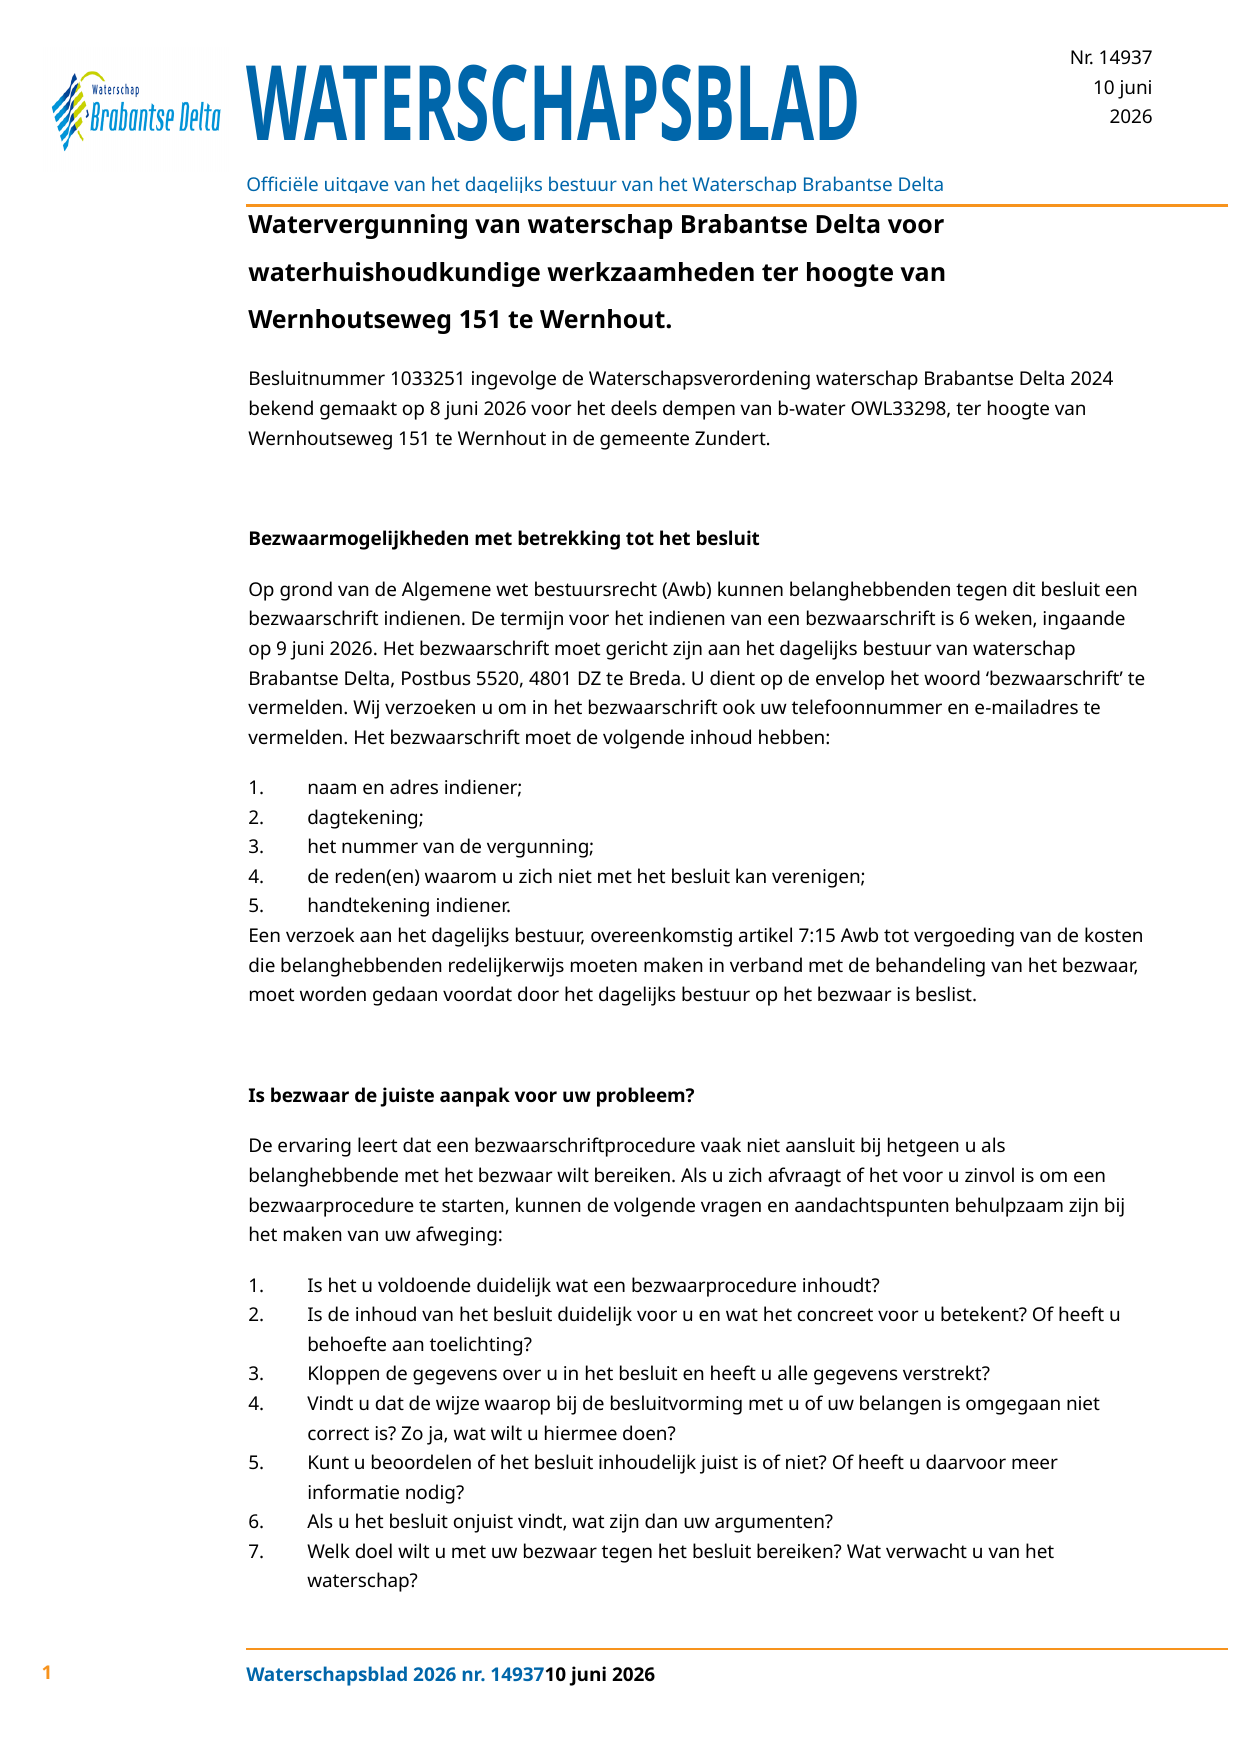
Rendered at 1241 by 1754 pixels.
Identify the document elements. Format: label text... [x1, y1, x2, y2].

list het nummer van de vergunning; [248, 833, 1152, 859]
list handtekening indiener. [248, 893, 1152, 918]
picture [41, 47, 231, 172]
list naam en adres indiener; [248, 774, 1152, 800]
text Besluitnummer 1033251 ingevolge de Waterschapsverordening waterschap Brabantse Delta 2024 bekend gemaakt op 8 juni 2026 voor het deels dempen van b-water OWL33298, ter hoogte van Wernhoutseweg 151 te Wernhout in de gemeente Zundert. [248, 366, 1152, 450]
list Kloppen de gegevens over u in het besluit en heeft u alle gegevens verstrekt? [248, 1361, 1152, 1386]
list de reden(en) waarom u zich niet met het besluit kan verenigen; [248, 863, 1152, 889]
list Welk doel wilt u met uw bezwaar tegen het besluit bereiken? Wat verwacht u van het waterschap? [248, 1538, 1152, 1593]
list Vindt u dat de wijze waarop bij de besluitvorming met u of uw belangen is omgegaan niet correct is? Zo ja, wat wilt u hiermee doen? [248, 1390, 1152, 1445]
list dagtekening; [248, 804, 1152, 829]
list Is het u voldoende duidelijk wat een bezwaarprocedure inhoudt? [248, 1272, 1152, 1297]
text Is bezwaar de juiste aanpak voor uw probleem? [248, 1082, 1152, 1108]
list Is de inhoud van het besluit duidelijk voor u en wat het concreet voor u betekent? Of heeft u behoefte aan toelichting? [248, 1301, 1152, 1357]
text Op grond van de Algemene wet bestuursrecht (Awb) kunnen belanghebbenden tegen dit besluit een bezwaarschrift indienen. De termijn voor het indienen van een bezwaarschrift is 6 weken, ingaande op 9 juni 2026. Het bezwaarschrift moet gericht zijn aan het dagelijks bestuur van waterschap Brabantse Delta, Postbus 5520, 4801 DZ te Breda. U dient op de envelop het woord ‘bezwaarschrift’ te vermelden. Wij verzoeken u om in het bezwaarschrift ook uw telefoonnummer en e‑mailadres te vermelden. Het bezwaarschrift moet de volgende inhoud hebben: [248, 576, 1152, 749]
list Kunt u beoordelen of het besluit inhoudelijk juist is of niet? Of heeft u daarvoor meer informatie nodig? [248, 1449, 1152, 1504]
list Als u het besluit onjuist vindt, wat zijn dan uw argumenten? [248, 1508, 1152, 1534]
text Watervergunning van waterschap Brabantse Delta voor waterhuishoudkundige werkzaamheden ter hoogte van Wernhoutseweg 151 te Wernhout. [248, 207, 1152, 336]
text Bezwaarmogelijkheden met betrekking tot het besluit [248, 526, 1152, 551]
text De ervaring leert dat een bezwaarschriftprocedure vaak niet aansluit bij hetgeen u als belanghebbende met het bezwaar wilt bereiken. Als u zich afvraagt of het voor u zinvol is om een bezwaarprocedure te starten, kunnen de volgende vragen en aandachtspunten behulpzaam zijn bij het maken van uw afweging: [248, 1133, 1152, 1247]
text Een verzoek aan het dagelijks bestuur, overeenkomstig artikel 7:15 Awb tot vergoeding van de kosten die belanghebbenden redelijkerwijs moeten maken in verband met de behandeling van het bezwaar, moet worden gedaan voordat door het dagelijks bestuur op het bezwaar is beslist. [248, 922, 1152, 1007]
